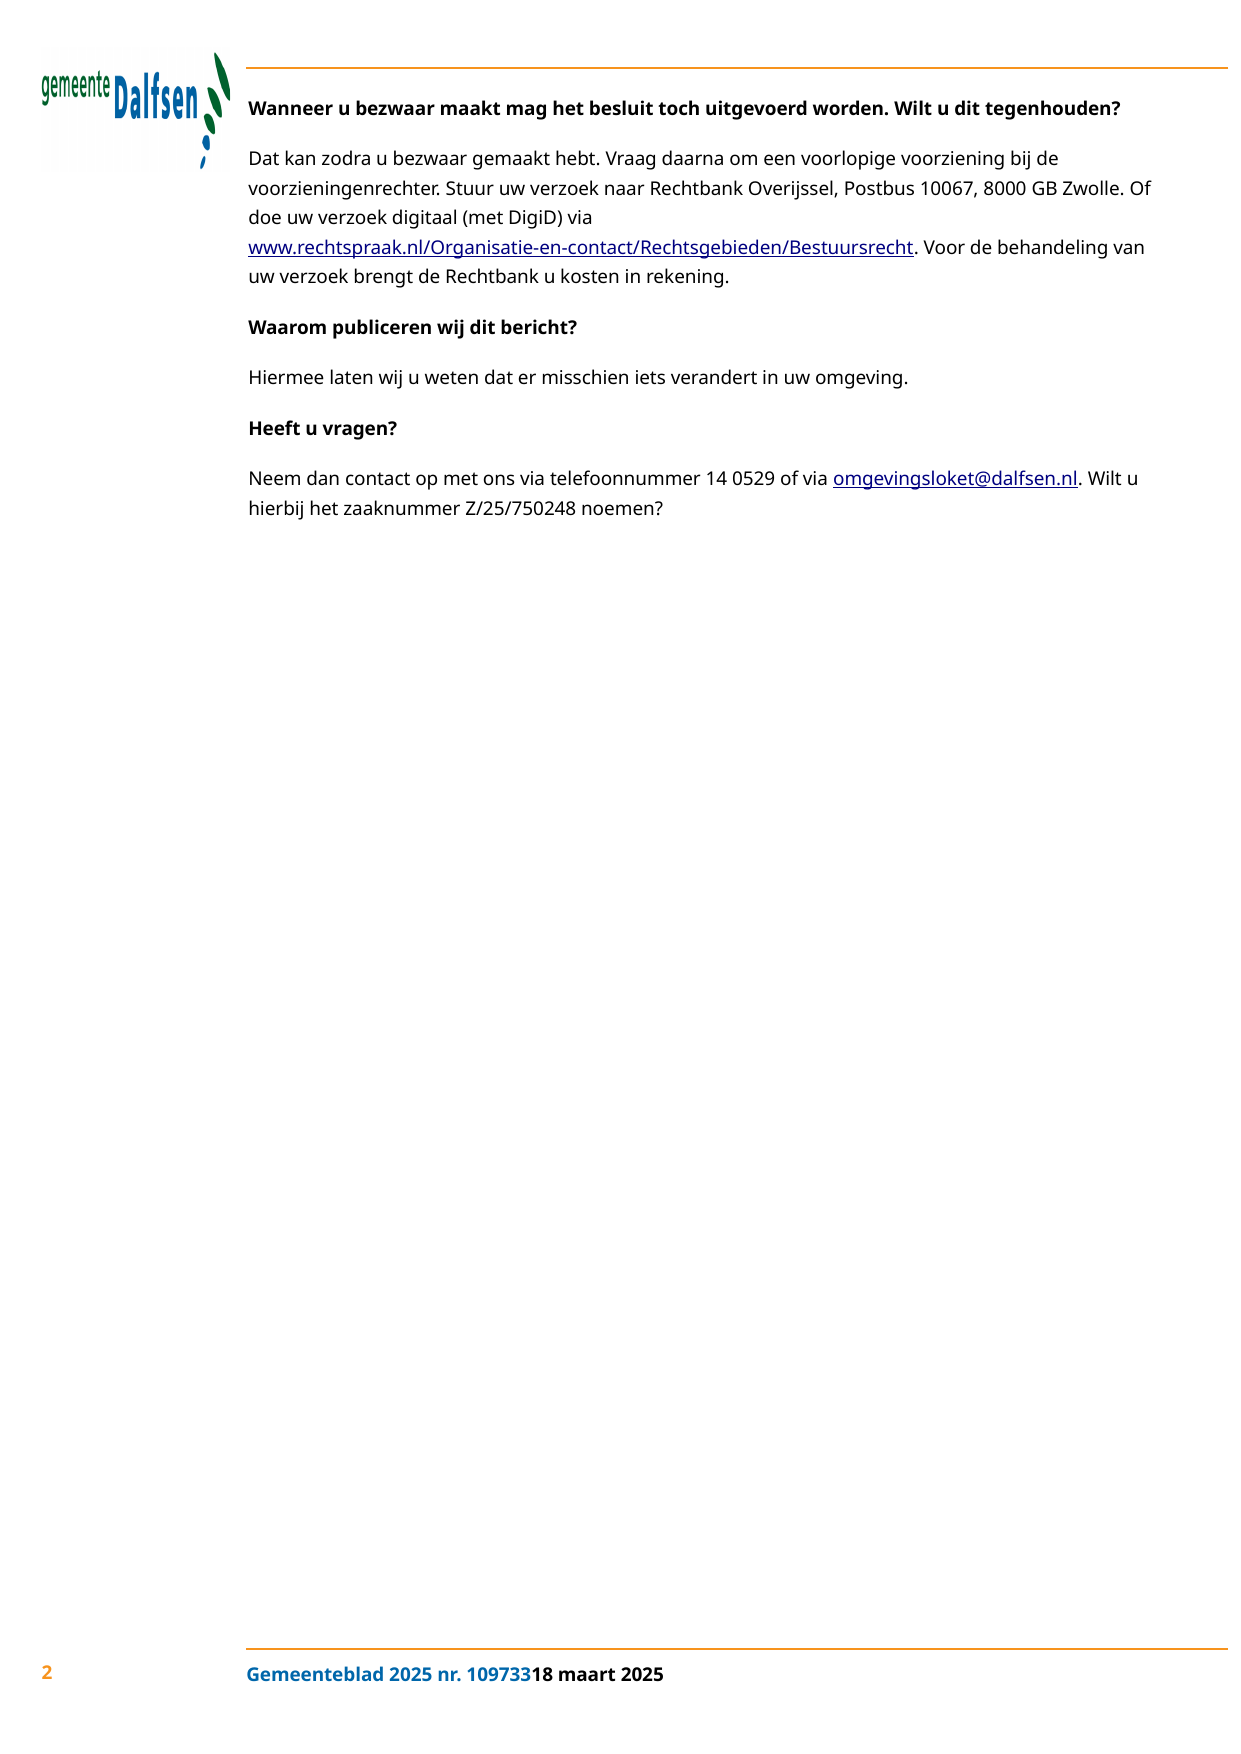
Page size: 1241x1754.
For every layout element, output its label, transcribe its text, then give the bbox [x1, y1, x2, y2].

text Wanneer u bezwaar maakt mag het besluit toch uitgevoerd worden. Wilt u dit tegenhouden? [248, 95, 1152, 121]
text Dat kan zodra u bezwaar gemaakt hebt. Vraag daarna om een voorlopige voorziening bij de voorzieningenrechter. Stuur uw verzoek naar Rechtbank Overijssel, Postbus 10067, 8000 GB Zwolle. Of doe uw verzoek digitaal (met DigiD) via www.rechtspraak.nl/Organisatie-en-contact/Rechtsgebieden/Bestuursrecht. Voor de behandeling van uw verzoek brengt de Rechtbank u kosten in rekening. [248, 145, 1152, 289]
text Heeft u vragen? [248, 415, 1152, 441]
text Waarom publiceren wij dit bericht? [248, 314, 1152, 340]
picture [41, 47, 231, 172]
text Hiermee laten wij u weten dat er misschien iets verandert in uw omgeving. [248, 364, 1152, 390]
text Neem dan contact op met ons via telefoonnummer 14 0529 of via omgevingsloket@dalfsen.nl. Wilt u hierbij het zaaknummer Z/25/750248 noemen? [248, 465, 1152, 521]
